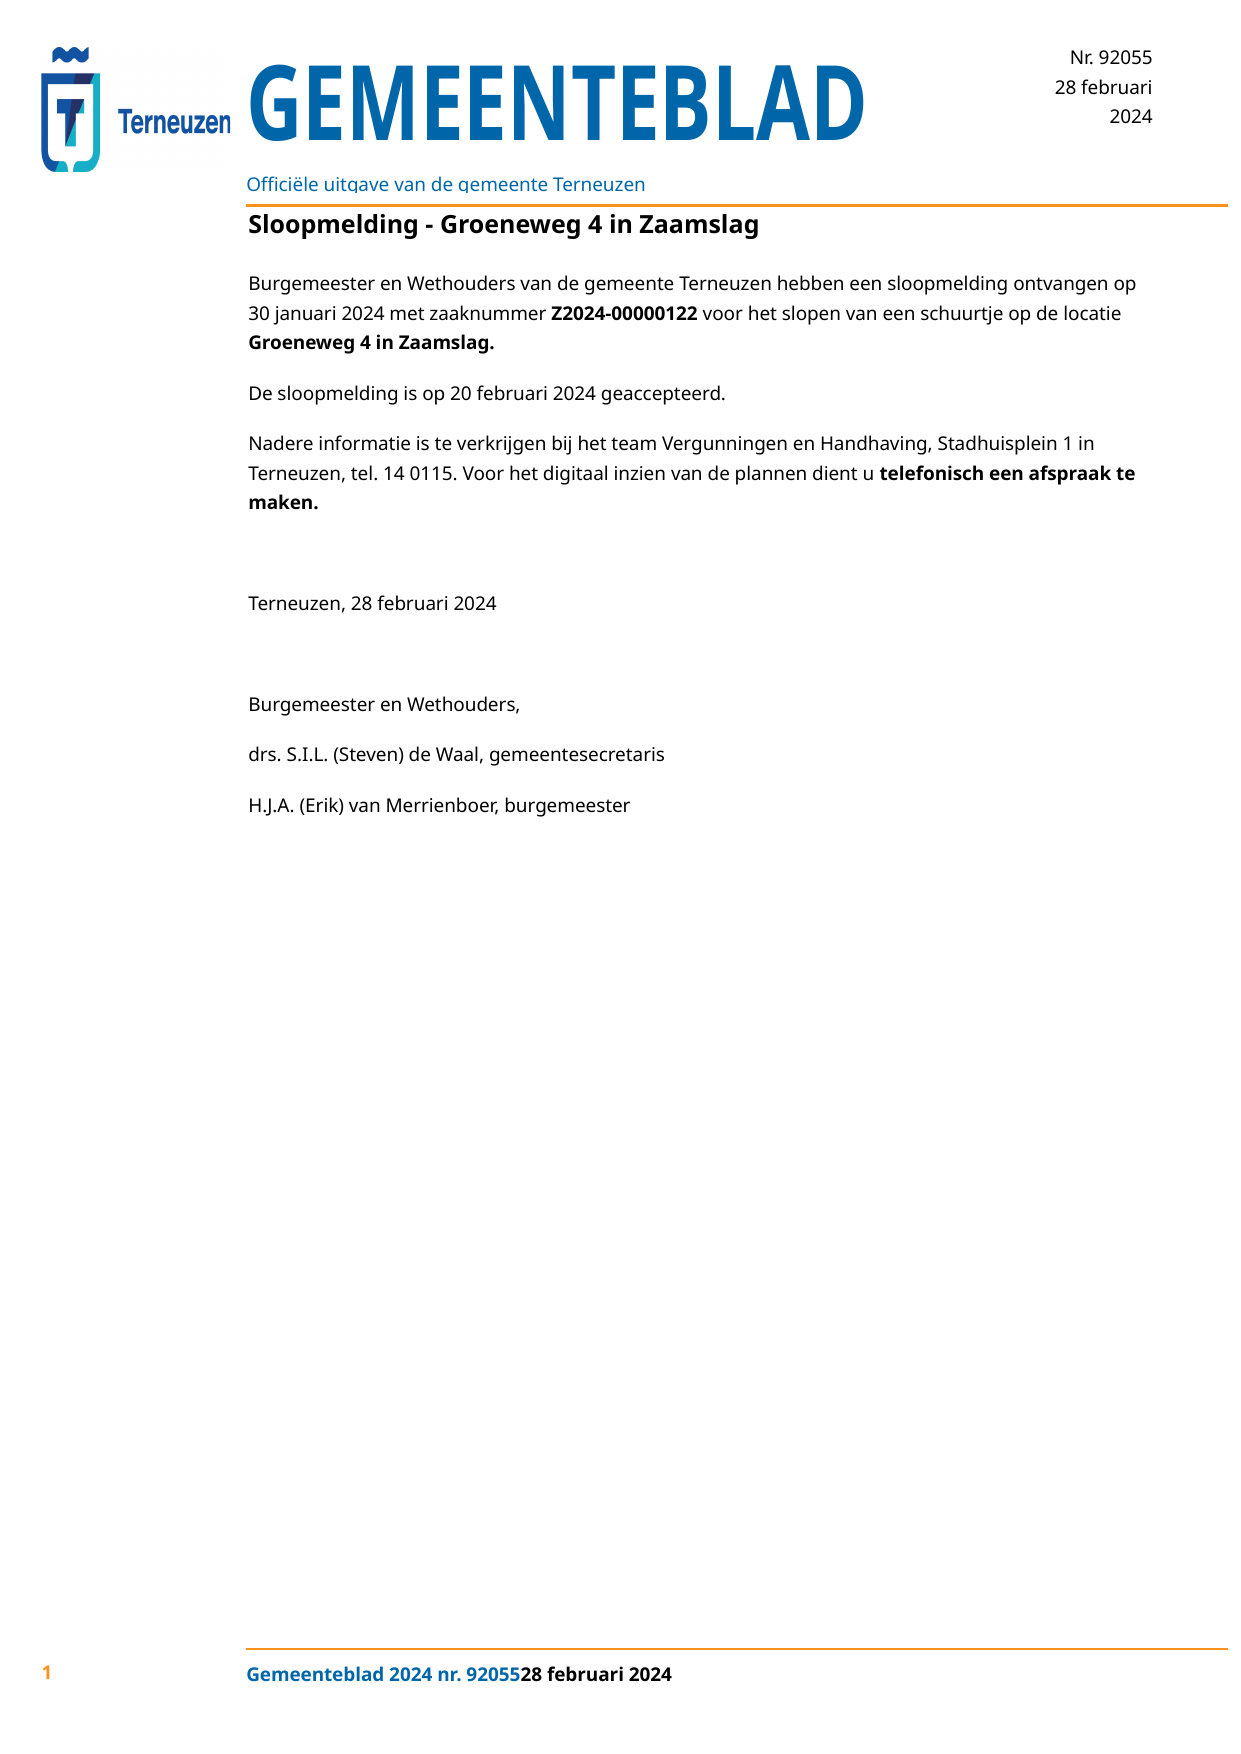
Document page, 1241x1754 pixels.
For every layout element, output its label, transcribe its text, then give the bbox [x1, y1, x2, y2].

picture [41, 47, 231, 172]
text Burgemeester en Wethouders, [248, 691, 1152, 717]
text Burgemeester en Wethouders van de gemeente Terneuzen hebben een sloopmelding ontvangen op 30 januari 2024 met zaaknummer Z2024-00000122 voor het slopen van een schuurtje op de locatie Groeneweg 4 in Zaamslag. [248, 270, 1152, 355]
text Nadere informatie is te verkrijgen bij het team Vergunningen en Handhaving, Stadhuisplein 1 in Terneuzen, tel. 14 0115. Voor het digitaal inzien van de plannen dient u telefonisch een afspraak te maken. [248, 430, 1152, 515]
text Sloopmelding - Groeneweg 4 in Zaamslag [248, 207, 1152, 241]
text De sloopmelding is op 20 februari 2024 geaccepteerd. [248, 380, 1152, 406]
text Terneuzen, 28 februari 2024 [248, 590, 1152, 616]
text H.J.A. (Erik) van Merrienboer, burgemeester [248, 792, 1152, 818]
text drs. S.I.L. (Steven) de Waal, gemeentesecretaris [248, 742, 1152, 767]
